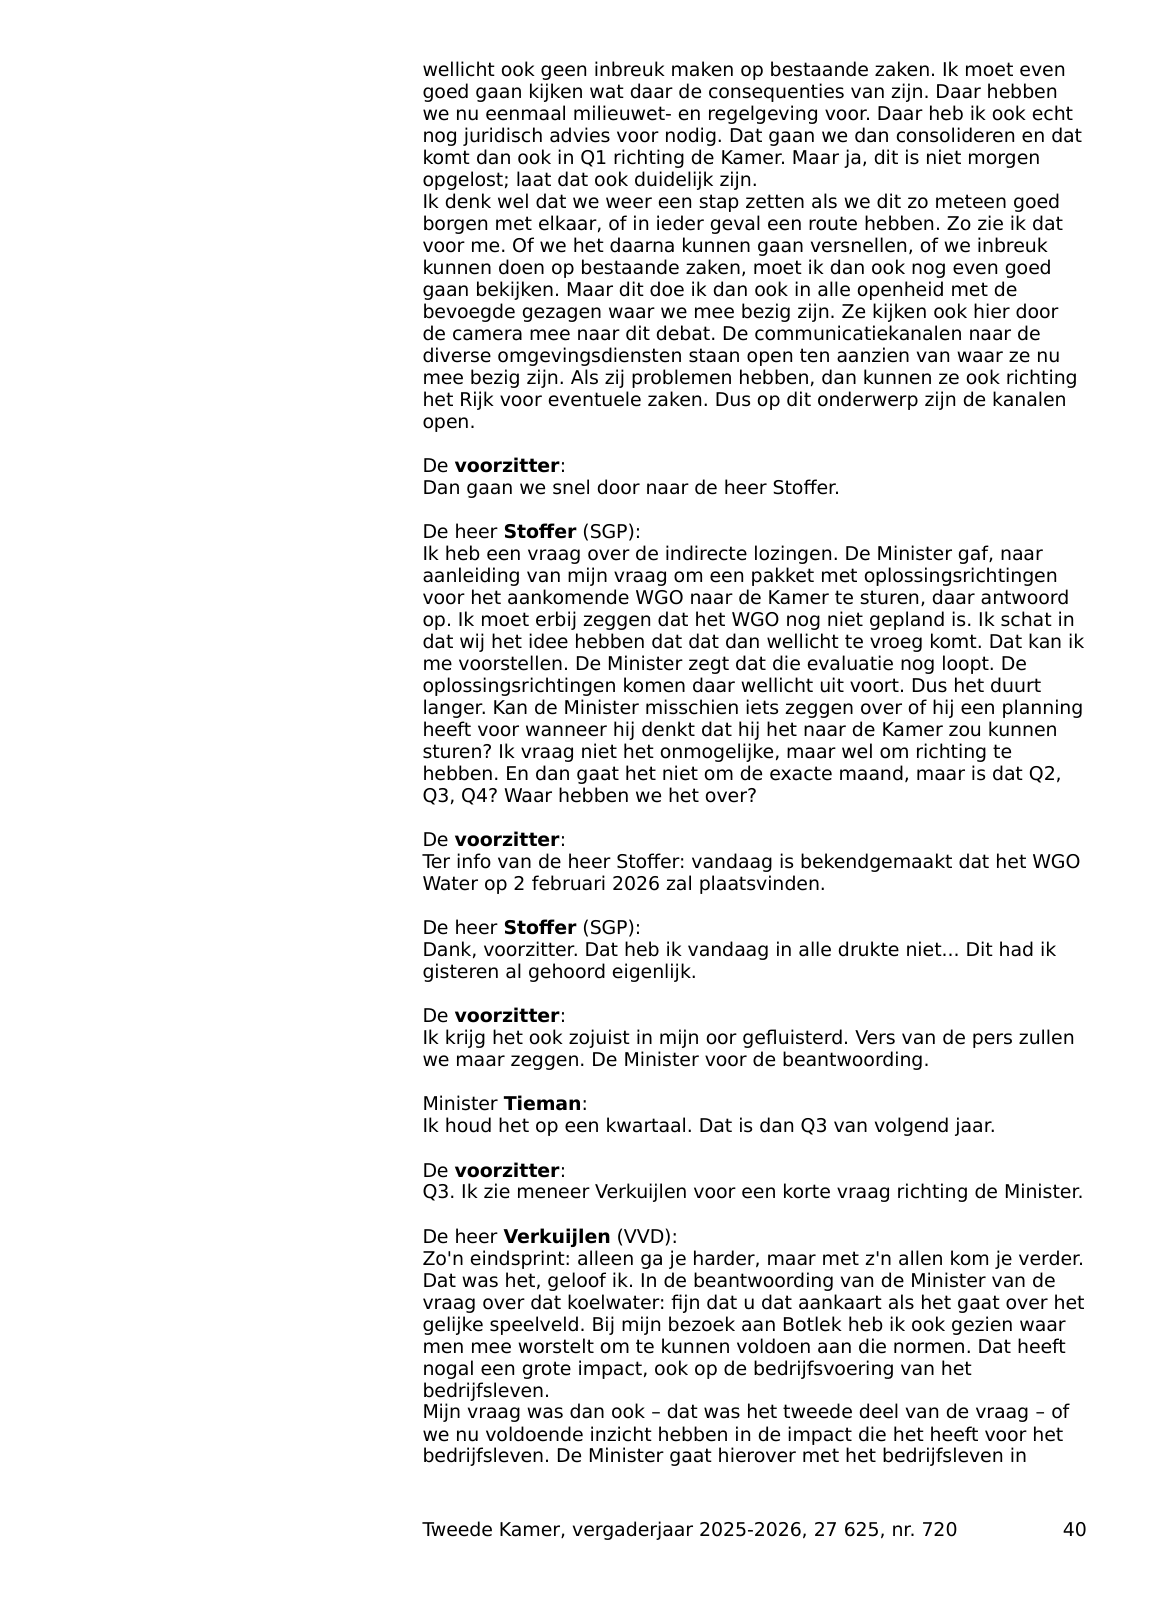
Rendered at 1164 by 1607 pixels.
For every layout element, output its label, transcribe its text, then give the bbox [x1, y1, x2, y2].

text Ik heb een vraag over de indirecte lozingen. De Minister gaf, naar aanleiding van mijn vraag om een pakket met oplossingsrichtingen voor het aankomende WGO naar de Kamer te sturen, daar antwoord op. Ik moet erbij zeggen dat het WGO nog niet gepland is. Ik schat in dat wij het idee hebben dat dat dan wellicht te vroeg komt. Dat kan ik me voorstellen. De Minister zegt dat die evaluatie nog loopt. De oplossingsrichtingen komen daar wellicht uit voort. Dus het duurt langer. Kan de Minister misschien iets zeggen over of hij een planning heeft voor wanneer hij denkt dat hij het naar de Kamer zou kunnen sturen? Ik vraag niet het onmogelijke, maar wel om richting te hebben. En dan gaat het niet om de exacte maand, maar is dat Q2, Q3, Q4? Waar hebben we het over? [422, 543, 1087, 807]
text De voorzitter: [422, 455, 1087, 477]
text wellicht ook geen inbreuk maken op bestaande zaken. Ik moet even goed gaan kijken wat daar de consequenties van zijn. Daar hebben we nu eenmaal milieuwet- en regelgeving voor. Daar heb ik ook echt nog juridisch advies voor nodig. Dat gaan we dan consolideren en dat komt dan ook in Q1 richting de Kamer. Maar ja, dit is niet morgen opgelost; laat dat ook duidelijk zijn. [422, 59, 1087, 191]
text Ik houd het op een kwartaal. Dat is dan Q3 van volgend jaar. [422, 1115, 1087, 1137]
text De heer Stoffer (SGP): [422, 917, 1087, 939]
text Dank, voorzitter. Dat heb ik vandaag in alle drukte niet... Dit had ik gisteren al gehoord eigenlijk. [422, 939, 1087, 983]
text Ik krijg het ook zojuist in mijn oor gefluisterd. Vers van de pers zullen we maar zeggen. De Minister voor de beantwoording. [422, 1027, 1087, 1071]
text Mijn vraag was dan ook – dat was het tweede deel van de vraag – of we nu voldoende inzicht hebben in de impact die het heeft voor het bedrijfsleven. De Minister gaat hierover met het bedrijfsleven in [422, 1401, 1087, 1467]
text De voorzitter: [422, 1005, 1087, 1027]
text Zo'n eindsprint: alleen ga je harder, maar met z'n allen kom je verder. Dat was het, geloof ik. In de beantwoording van de Minister van de vraag over dat koelwater: fijn dat u dat aankaart als het gaat over het gelijke speelveld. Bij mijn bezoek aan Botlek heb ik ook gezien waar men mee worstelt om te kunnen voldoen aan die normen. Dat heeft nogal een grote impact, ook op de bedrijfsvoering van het bedrijfsleven. [422, 1248, 1087, 1401]
text Minister Tieman: [422, 1093, 1087, 1115]
text De heer Verkuijlen (VVD): [422, 1226, 1087, 1248]
text De heer Stoffer (SGP): [422, 521, 1087, 543]
text Ter info van de heer Stoffer: vandaag is bekendgemaakt dat het WGO Water op 2 februari 2026 zal plaatsvinden. [422, 851, 1087, 895]
text Dan gaan we snel door naar de heer Stoffer. [422, 477, 1087, 499]
text Ik denk wel dat we weer een stap zetten als we dit zo meteen goed borgen met elkaar, of in ieder geval een route hebben. Zo zie ik dat voor me. Of we het daarna kunnen gaan versnellen, of we inbreuk kunnen doen op bestaande zaken, moet ik dan ook nog even goed gaan bekijken. Maar dit doe ik dan ook in alle openheid met de bevoegde gezagen waar we mee bezig zijn. Ze kijken ook hier door de camera mee naar dit debat. De communicatiekanalen naar de diverse omgevingsdiensten staan open ten aanzien van waar ze nu mee bezig zijn. Als zij problemen hebben, dan kunnen ze ook richting het Rijk voor eventuele zaken. Dus op dit onderwerp zijn de kanalen open. [422, 191, 1087, 433]
text Q3. Ik zie meneer Verkuijlen voor een korte vraag richting de Minister. [422, 1181, 1087, 1203]
text De voorzitter: [422, 1159, 1087, 1181]
text De voorzitter: [422, 829, 1087, 851]
